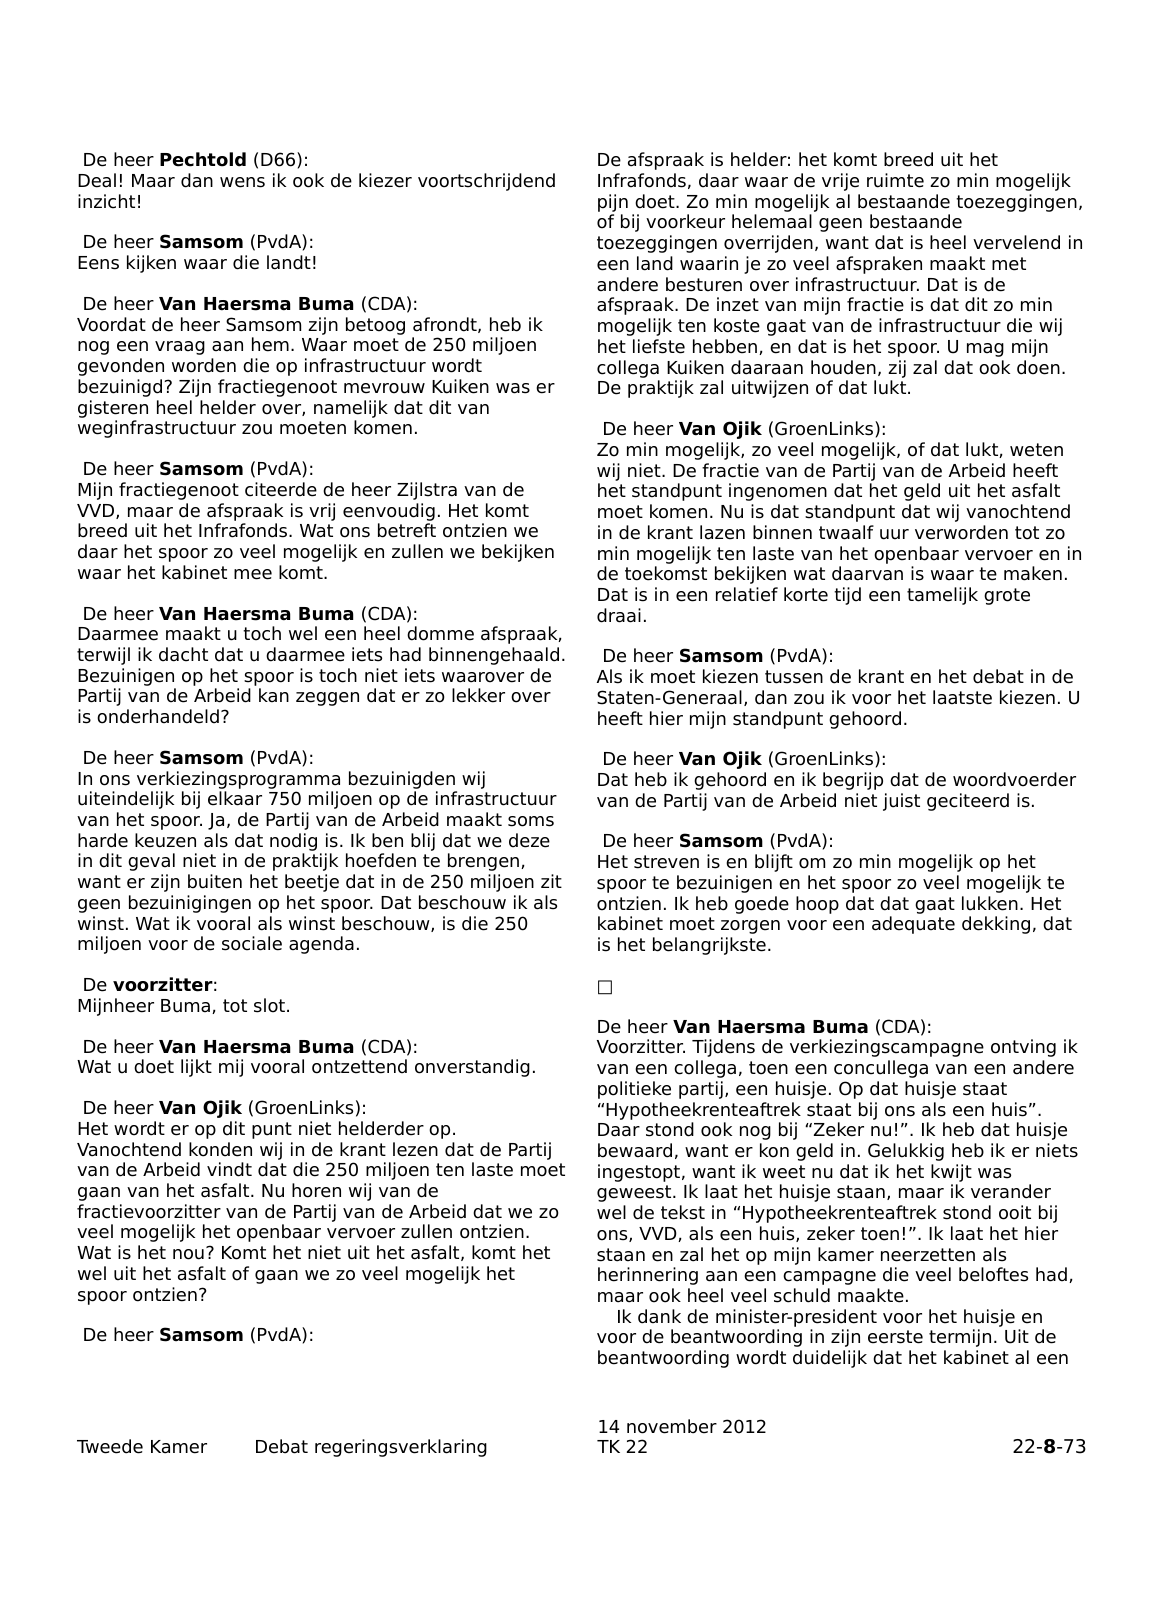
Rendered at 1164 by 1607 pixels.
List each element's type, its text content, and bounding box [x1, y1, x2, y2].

text De heer Pechtold (D66): [77, 150, 567, 171]
text De heer Samsom (PvdA): [77, 459, 567, 480]
text Deal! Maar dan wens ik ook de kiezer voortschrijdend inzicht! [77, 171, 567, 212]
text □ [596, 976, 1087, 996]
text De heer Samsom (PvdA): [77, 1325, 567, 1346]
text Mijn fractiegenoot citeerde de heer Zijlstra van de VVD, maar de afspraak is vrij eenvoudig. Het komt breed uit het Infrafonds. Wat ons betreft ontzien we daar het spoor zo veel mogelijk en zullen we bekijken waar het kabinet mee komt. [77, 480, 567, 583]
text De heer Van Haersma Buma (CDA): [77, 1036, 567, 1057]
text Het streven is en blijft om zo min mogelijk op het spoor te bezuinigen en het spoor zo veel mogelijk te ontzien. Ik heb goede hoop dat dat gaat lukken. Het kabinet moet zorgen voor een adequate dekking, dat is het belangrijkste. [596, 852, 1087, 956]
text Eens kijken waar die landt! [77, 253, 567, 274]
text De heer Van Haersma Buma (CDA): [77, 603, 567, 624]
text Mijnheer Buma, tot slot. [77, 996, 567, 1016]
text De heer Samsom (PvdA): [77, 232, 567, 253]
text De heer Samsom (PvdA): [77, 748, 567, 768]
text De heer Van Ojik (GroenLinks): [596, 749, 1087, 770]
text Zo min mogelijk, zo veel mogelijk, of dat lukt, weten wij niet. De fractie van de Partij van de Arbeid heeft het standpunt ingenomen dat het geld uit het asfalt moet komen. Nu is dat standpunt dat wij vanochtend in de krant lazen binnen twaalf uur verworden tot zo min mogelijk ten laste van het openbaar vervoer en in de toekomst bekijken wat daarvan is waar te maken. Dat is in een relatief korte tijd een tamelijk grote draai. [596, 440, 1087, 626]
text De heer Samsom (PvdA): [596, 831, 1087, 852]
text Voordat de heer Samsom zijn betoog afrondt, heb ik nog een vraag aan hem. Waar moet de 250 miljoen gevonden worden die op infrastructuur wordt bezuinigd? Zijn fractiegenoot mevrouw Kuiken was er gisteren heel helder over, namelijk dat dit van weginfrastructuur zou moeten komen. [77, 314, 567, 439]
text Daarmee maakt u toch wel een heel domme afspraak, terwijl ik dacht dat u daarmee iets had binnengehaald. Bezuinigen op het spoor is toch niet iets waarover de Partij van de Arbeid kan zeggen dat er zo lekker over is onderhandeld? [77, 624, 567, 728]
text De heer Van Ojik (GroenLinks): [77, 1098, 567, 1119]
text Het wordt er op dit punt niet helderder op. Vanochtend konden wij in de krant lezen dat de Partij van de Arbeid vindt dat die 250 miljoen ten laste moet gaan van het asfalt. Nu horen wij van de fractievoorzitter van de Partij van de Arbeid dat we zo veel mogelijk het openbaar vervoer zullen ontzien. Wat is het nou? Komt het niet uit het asfalt, komt het wel uit het asfalt of gaan we zo veel mogelijk het spoor ontzien? [77, 1119, 567, 1305]
text In ons verkiezingsprogramma bezuinigden wij uiteindelijk bij elkaar 750 miljoen op de infrastructuur van het spoor. Ja, de Partij van de Arbeid maakt soms harde keuzen als dat nodig is. Ik ben blij dat we deze in dit geval niet in de praktijk hoefden te brengen, want er zijn buiten het beetje dat in de 250 miljoen zit geen bezuinigingen op het spoor. Dat beschouw ik als winst. Wat ik vooral als winst beschouw, is die 250 miljoen voor de sociale agenda. [77, 768, 567, 955]
text De voorzitter: [77, 975, 567, 996]
text De heer Van Ojik (GroenLinks): [596, 419, 1087, 440]
text De heer Van Haersma Buma (CDA): [596, 1016, 1087, 1037]
text Als ik moet kiezen tussen de krant en het debat in de Staten-Generaal, dan zou ik voor het laatste kiezen. U heeft hier mijn standpunt gehoord. [596, 667, 1087, 729]
text Ik dank de minister-president voor het huisje en voor de beantwoording in zijn eerste termijn. Uit de beantwoording wordt duidelijk dat het kabinet al een [596, 1307, 1087, 1369]
text Wat u doet lijkt mij vooral ontzettend onverstandig. [77, 1057, 567, 1078]
text De heer Van Haersma Buma (CDA): [77, 294, 567, 314]
text De afspraak is helder: het komt breed uit het Infrafonds, daar waar de vrije ruimte zo min mogelijk pijn doet. Zo min mogelijk al bestaande toezeggingen, of bij voorkeur helemaal geen bestaande toezeggingen overrijden, want dat is heel vervelend in een land waarin je zo veel afspraken maakt met andere besturen over infrastructuur. Dat is de afspraak. De inzet van mijn fractie is dat dit zo min mogelijk ten koste gaat van de infrastructuur die wij het liefste hebben, en dat is het spoor. U mag mijn collega Kuiken daaraan houden, zij zal dat ook doen. De praktijk zal uitwijzen of dat lukt. [596, 150, 1087, 399]
text De heer Samsom (PvdA): [596, 646, 1087, 667]
text Dat heb ik gehoord en ik begrijp dat de woordvoerder van de Partij van de Arbeid niet juist geciteerd is. [596, 770, 1087, 811]
text Voorzitter. Tijdens de verkiezingscampagne ontving ik van een collega, toen een concullega van een andere politieke partij, een huisje. Op dat huisje staat “Hypotheekrenteaftrek staat bij ons als een huis”. Daar stond ook nog bij “Zeker nu!”. Ik heb dat huisje bewaard, want er kon geld in. Gelukkig heb ik er niets ingestopt, want ik weet nu dat ik het kwijt was geweest. Ik laat het huisje staan, maar ik verander wel de tekst in “Hypotheekrenteaftrek stond ooit bij ons, VVD, als een huis, zeker toen!”. Ik laat het hier staan en zal het op mijn kamer neerzetten als herinnering aan een campagne die veel beloftes had, maar ook heel veel schuld maakte. [596, 1037, 1087, 1307]
